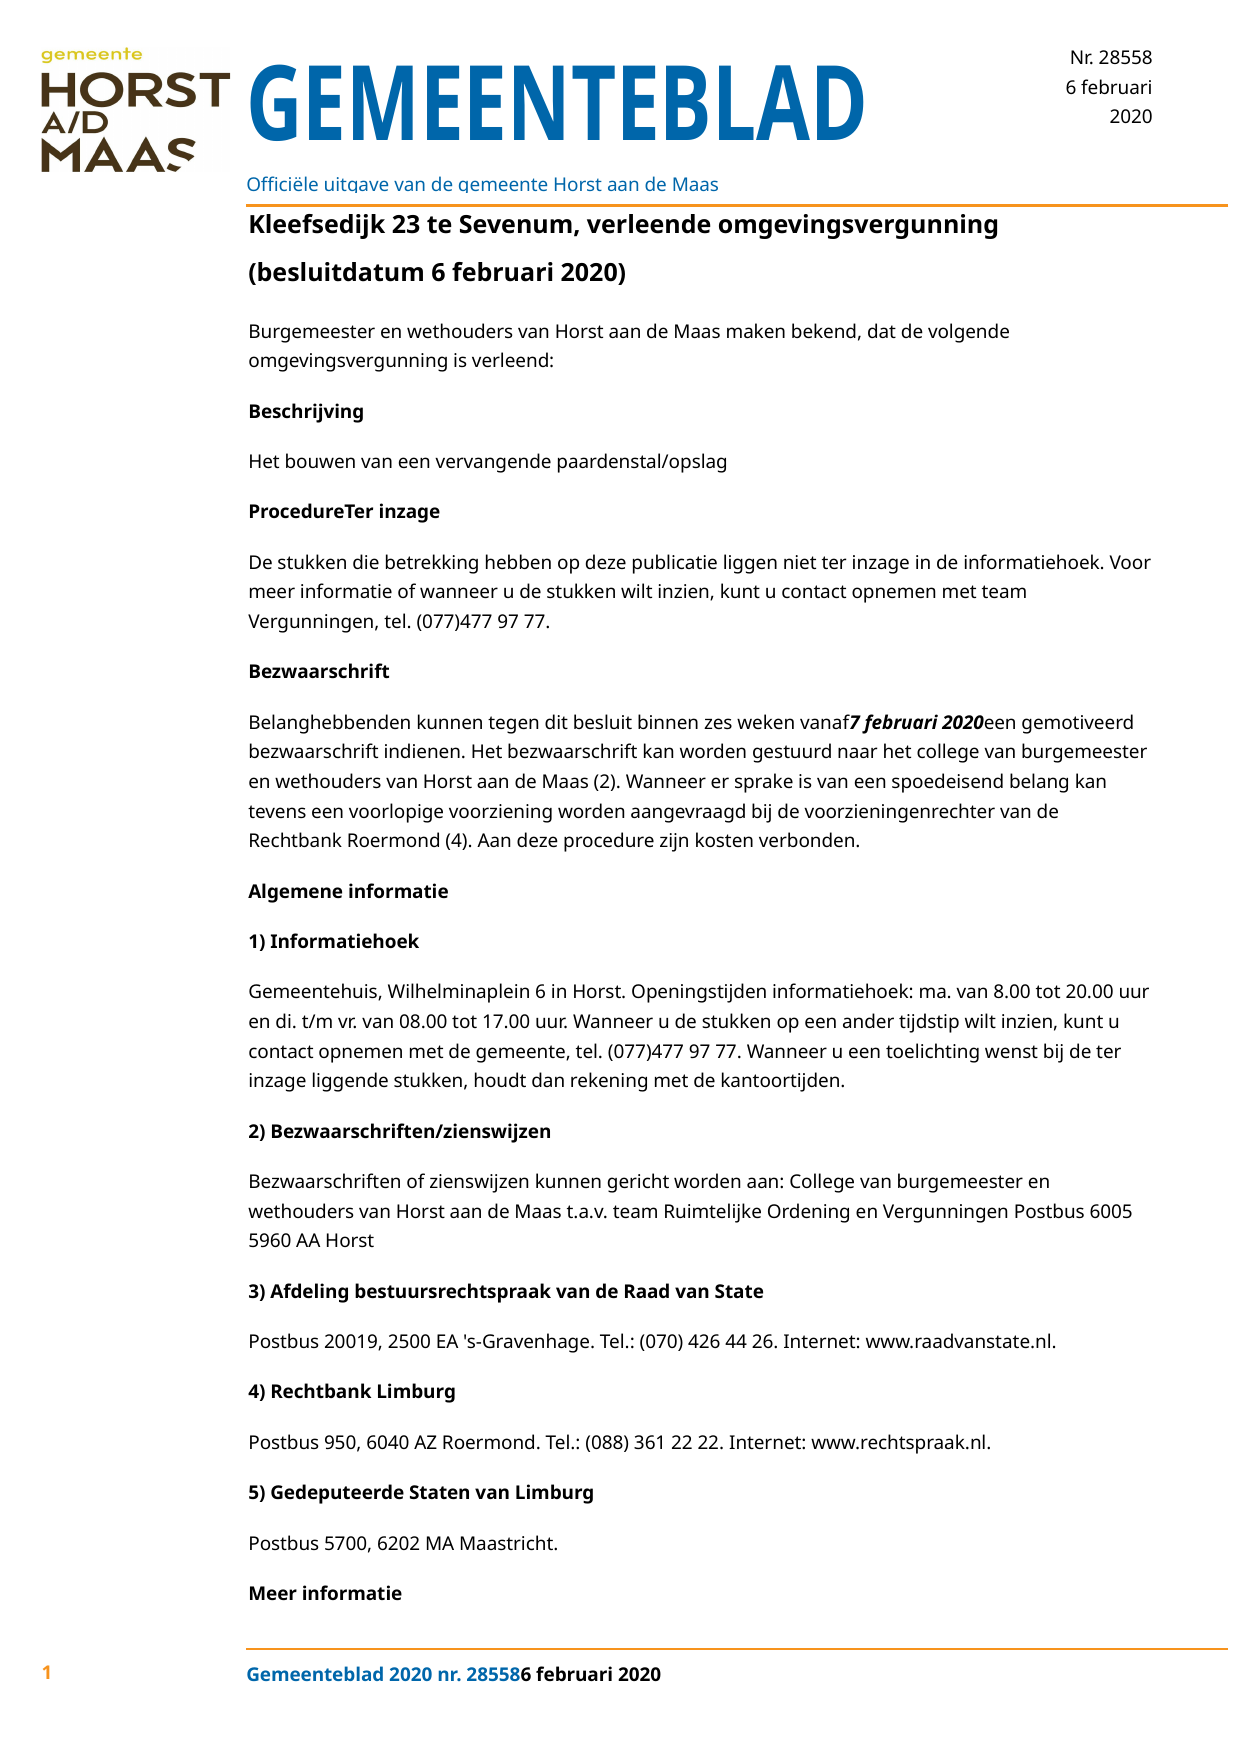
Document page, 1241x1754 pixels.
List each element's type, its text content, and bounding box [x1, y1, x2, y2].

text Bezwaarschriften of zienswijzen kunnen gericht worden aan: College van burgemeester en wethouders van Horst aan de Maas t.a.v. team Ruimtelijke Ordening en Vergunningen Postbus 6005 5960 AA Horst [248, 1168, 1152, 1253]
text Bezwaarschrift [248, 659, 1152, 684]
text De stukken die betrekking hebben op deze publicatie liggen niet ter inzage in de informatiehoek. Voor meer informatie of wanneer u de stukken wilt inzien, kunt u contact opnemen met team Vergunningen, tel. (077)477 97 77. [248, 549, 1152, 634]
text Kleefsedijk 23 te Sevenum, verleende omgevingsvergunning (besluitdatum 6 februari 2020) [248, 207, 1152, 288]
text Postbus 950, 6040 AZ Roermond. Tel.: (088) 361 22 22. Internet: www.rechtspraak.nl. [248, 1429, 1152, 1455]
text Beschrijving [248, 398, 1152, 424]
text Gemeentehuis, Wilhelminaplein 6 in Horst. Openingstijden informatiehoek: ma. van 8.00 tot 20.00 uur en di. t/m vr. van 08.00 tot 17.00 uur. Wanneer u de stukken op een ander tijdstip wilt inzien, kunt u contact opnemen met de gemeente, tel. (077)477 97 77. Wanneer u een toelichting wenst bij de ter inzage liggende stukken, houdt dan rekening met de kantoortijden. [248, 979, 1152, 1093]
text ProcedureTer inzage [248, 499, 1152, 524]
text Postbus 5700, 6202 MA Maastricht. [248, 1530, 1152, 1556]
text Postbus 20019, 2500 EA 's-Gravenhage. Tel.: (070) 426 44 26. Internet: www.raadvanstate.nl. [248, 1328, 1152, 1354]
text 3) Afdeling bestuursrechtspraak van de Raad van State [248, 1278, 1152, 1304]
text Belanghebbenden kunnen tegen dit besluit binnen zes weken vanaf7 februari 2020een gemotiveerd bezwaarschrift indienen. Het bezwaarschrift kan worden gestuurd naar het college van burgemeester en wethouders van Horst aan de Maas (2). Wanneer er sprake is van een spoedeisend belang kan tevens een voorlopige voorziening worden aangevraagd bij de voorzieningenrechter van de Rechtbank Roermond (4). Aan deze procedure zijn kosten verbonden. [248, 709, 1152, 853]
text 1) Informatiehoek [248, 928, 1152, 954]
text Meer informatie [248, 1580, 1152, 1606]
picture [41, 47, 231, 172]
text 5) Gedeputeerde Staten van Limburg [248, 1479, 1152, 1505]
text 4) Rechtbank Limburg [248, 1379, 1152, 1404]
text Burgemeester en wethouders van Horst aan de Maas maken bekend, dat de volgende omgevingsvergunning is verleend: [248, 318, 1152, 373]
text Algemene informatie [248, 878, 1152, 904]
text Het bouwen van een vervangende paardenstal/opslag [248, 448, 1152, 474]
text 2) Bezwaarschriften/zienswijzen [248, 1118, 1152, 1144]
